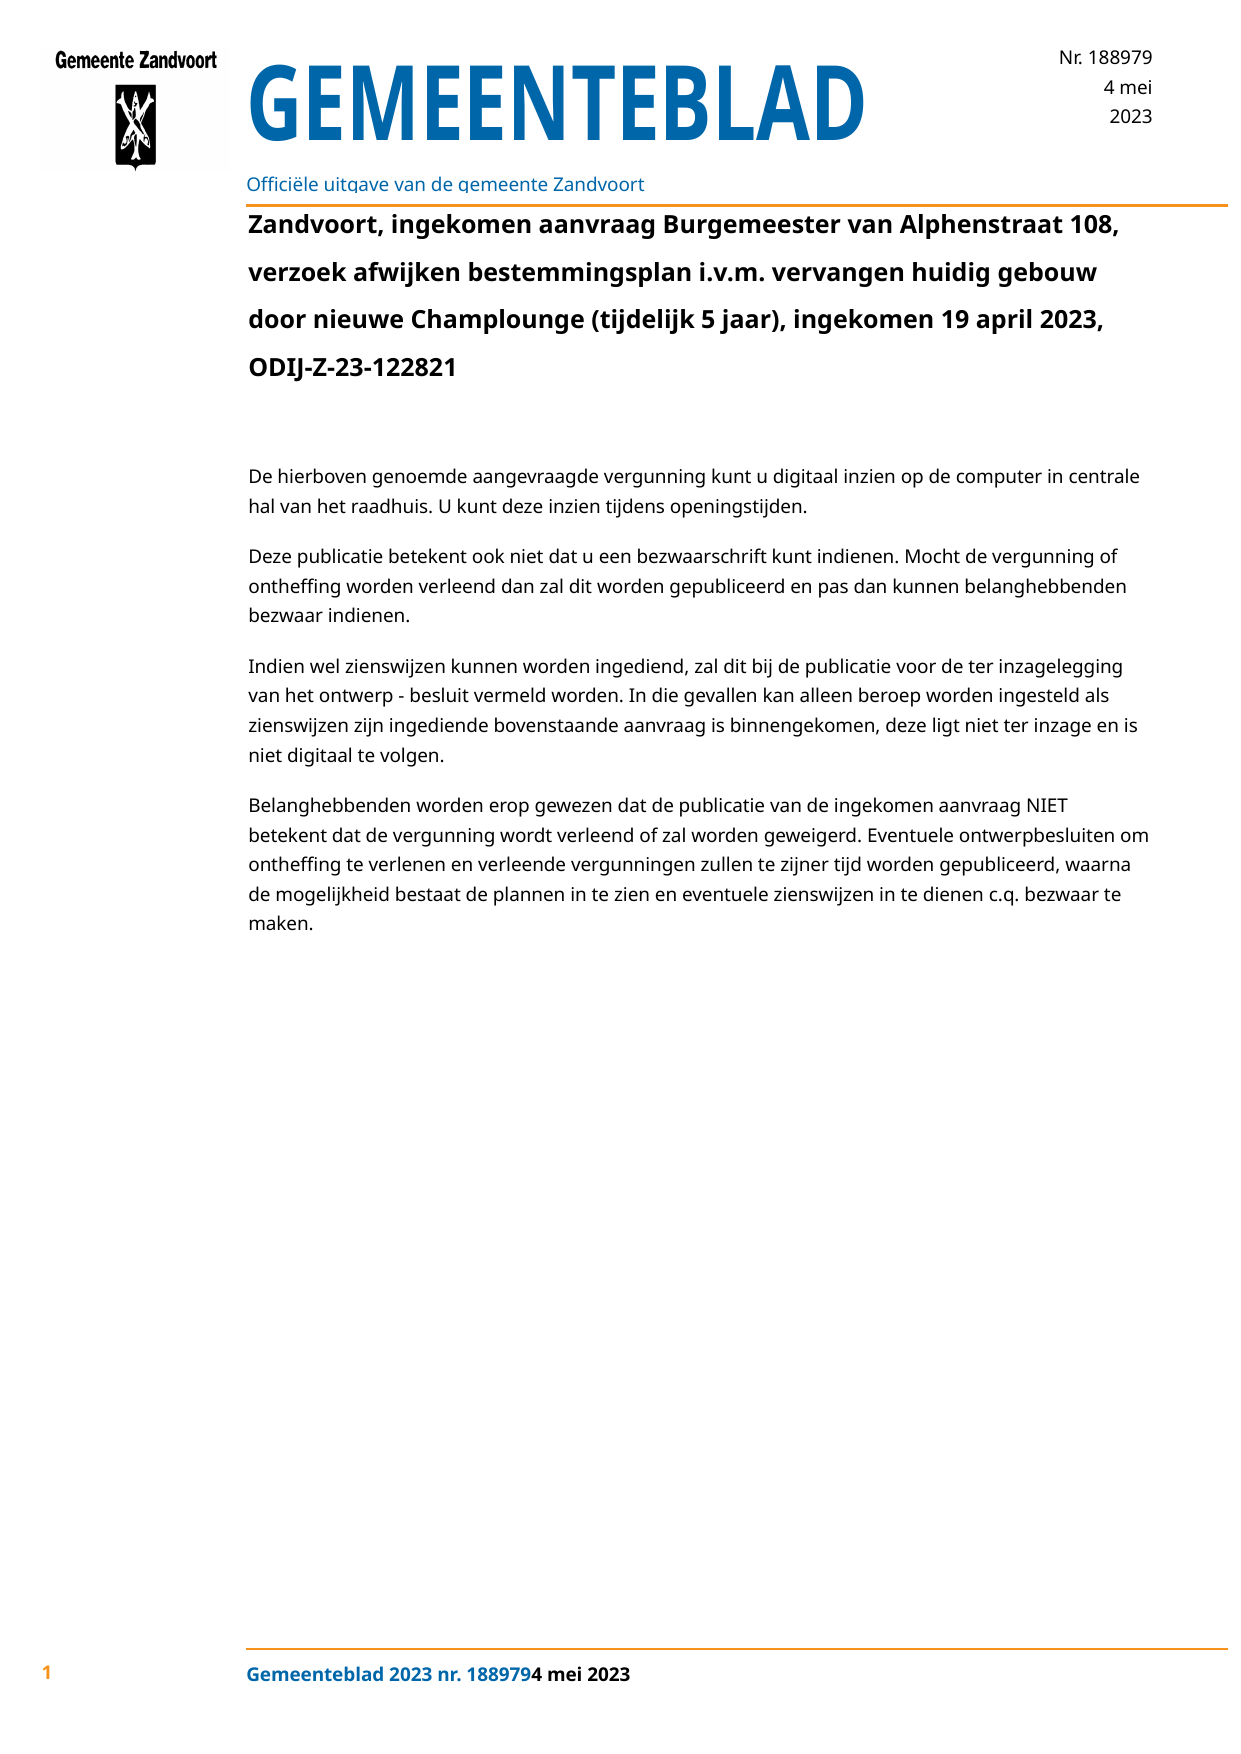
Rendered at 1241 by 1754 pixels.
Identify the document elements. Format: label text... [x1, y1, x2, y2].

text Indien wel zienswijzen kunnen worden ingediend, zal dit bij de publicatie voor de ter inzagelegging van het ontwerp - besluit vermeld worden. In die gevallen kan alleen beroep worden ingesteld als zienswijzen zijn ingediende bovenstaande aanvraag is binnengekomen, deze ligt niet ter inzage en is niet digitaal te volgen. [248, 653, 1152, 768]
text Belanghebbenden worden erop gewezen dat de publicatie van de ingekomen aanvraag NIET betekent dat de vergunning wordt verleend of zal worden geweigerd. Eventuele ontwerpbesluiten om ontheffing te verlenen en verleende vergunningen zullen te zijner tijd worden gepubliceerd, waarna de mogelijkheid bestaat de plannen in te zien en eventuele zienswijzen in te dienen c.q. bezwaar te maken. [248, 792, 1152, 936]
text De hierboven genoemde aangevraagde vergunning kunt u digitaal inzien op de computer in centrale hal van het raadhuis. U kunt deze inzien tijdens openingstijden. [248, 463, 1152, 519]
text Zandvoort, ingekomen aanvraag Burgemeester van Alphenstraat 108, verzoek afwijken bestemmingsplan i.v.m. vervangen huidig gebouw door nieuwe Champlounge (tijdelijk 5 jaar), ingekomen 19 april 2023, ODIJ-Z-23-122821 [248, 207, 1152, 384]
text Deze publicatie betekent ook niet dat u een bezwaarschrift kunt indienen. Mocht de vergunning of ontheffing worden verleend dan zal dit worden gepubliceerd en pas dan kunnen belanghebbenden bezwaar indienen. [248, 543, 1152, 628]
picture [41, 47, 231, 172]
